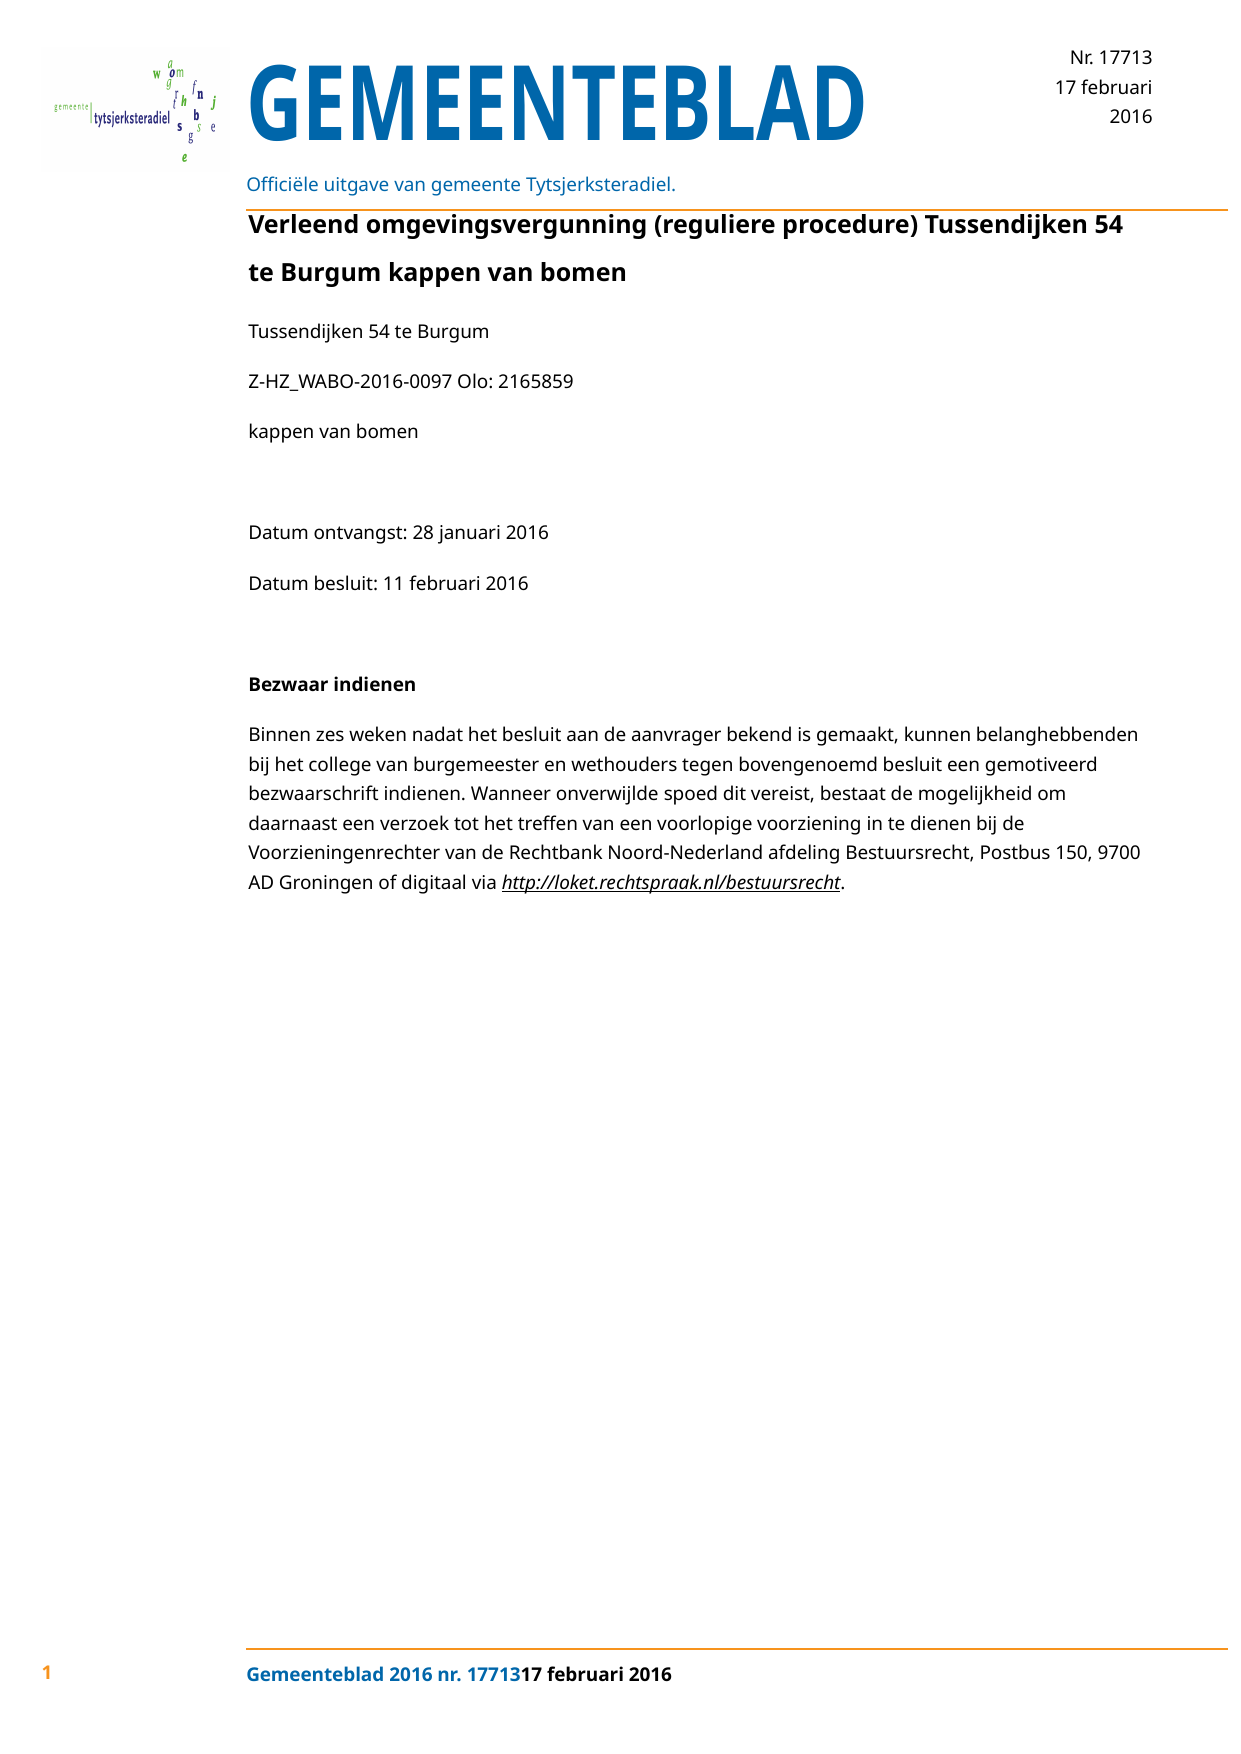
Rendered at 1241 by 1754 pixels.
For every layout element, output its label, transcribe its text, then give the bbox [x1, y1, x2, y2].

text Binnen zes weken nadat het besluit aan de aanvrager bekend is gemaakt, kunnen belanghebbenden bij het college van burgemeester en wethouders tegen bovengenoemd besluit een gemotiveerd bezwaarschrift indienen. Wanneer onverwijlde spoed dit vereist, bestaat de mogelijkheid om daarnaast een verzoek tot het treffen van een voorlopige voorziening in te dienen bij de Voorzieningenrechter van de Rechtbank Noord-Nederland afdeling Bestuursrecht, Postbus 150, 9700 AD Groningen of digitaal via http://loket.rechtspraak.nl/bestuursrecht. [248, 721, 1152, 895]
text Datum besluit: 11 februari 2016 [248, 570, 1152, 596]
picture [41, 47, 231, 172]
text kappen van bomen [248, 419, 1152, 444]
text Verleend omgevingsvergunning (reguliere procedure) Tussendijken 54 te Burgum kappen van bomen [248, 211, 1152, 288]
text Tussendijken 54 te Burgum [248, 318, 1152, 344]
text Datum ontvangst: 28 januari 2016 [248, 519, 1152, 545]
text Bezwaar indienen [248, 671, 1152, 697]
text Z-HZ_WABO-2016-0097 Olo: 2165859 [248, 368, 1152, 394]
